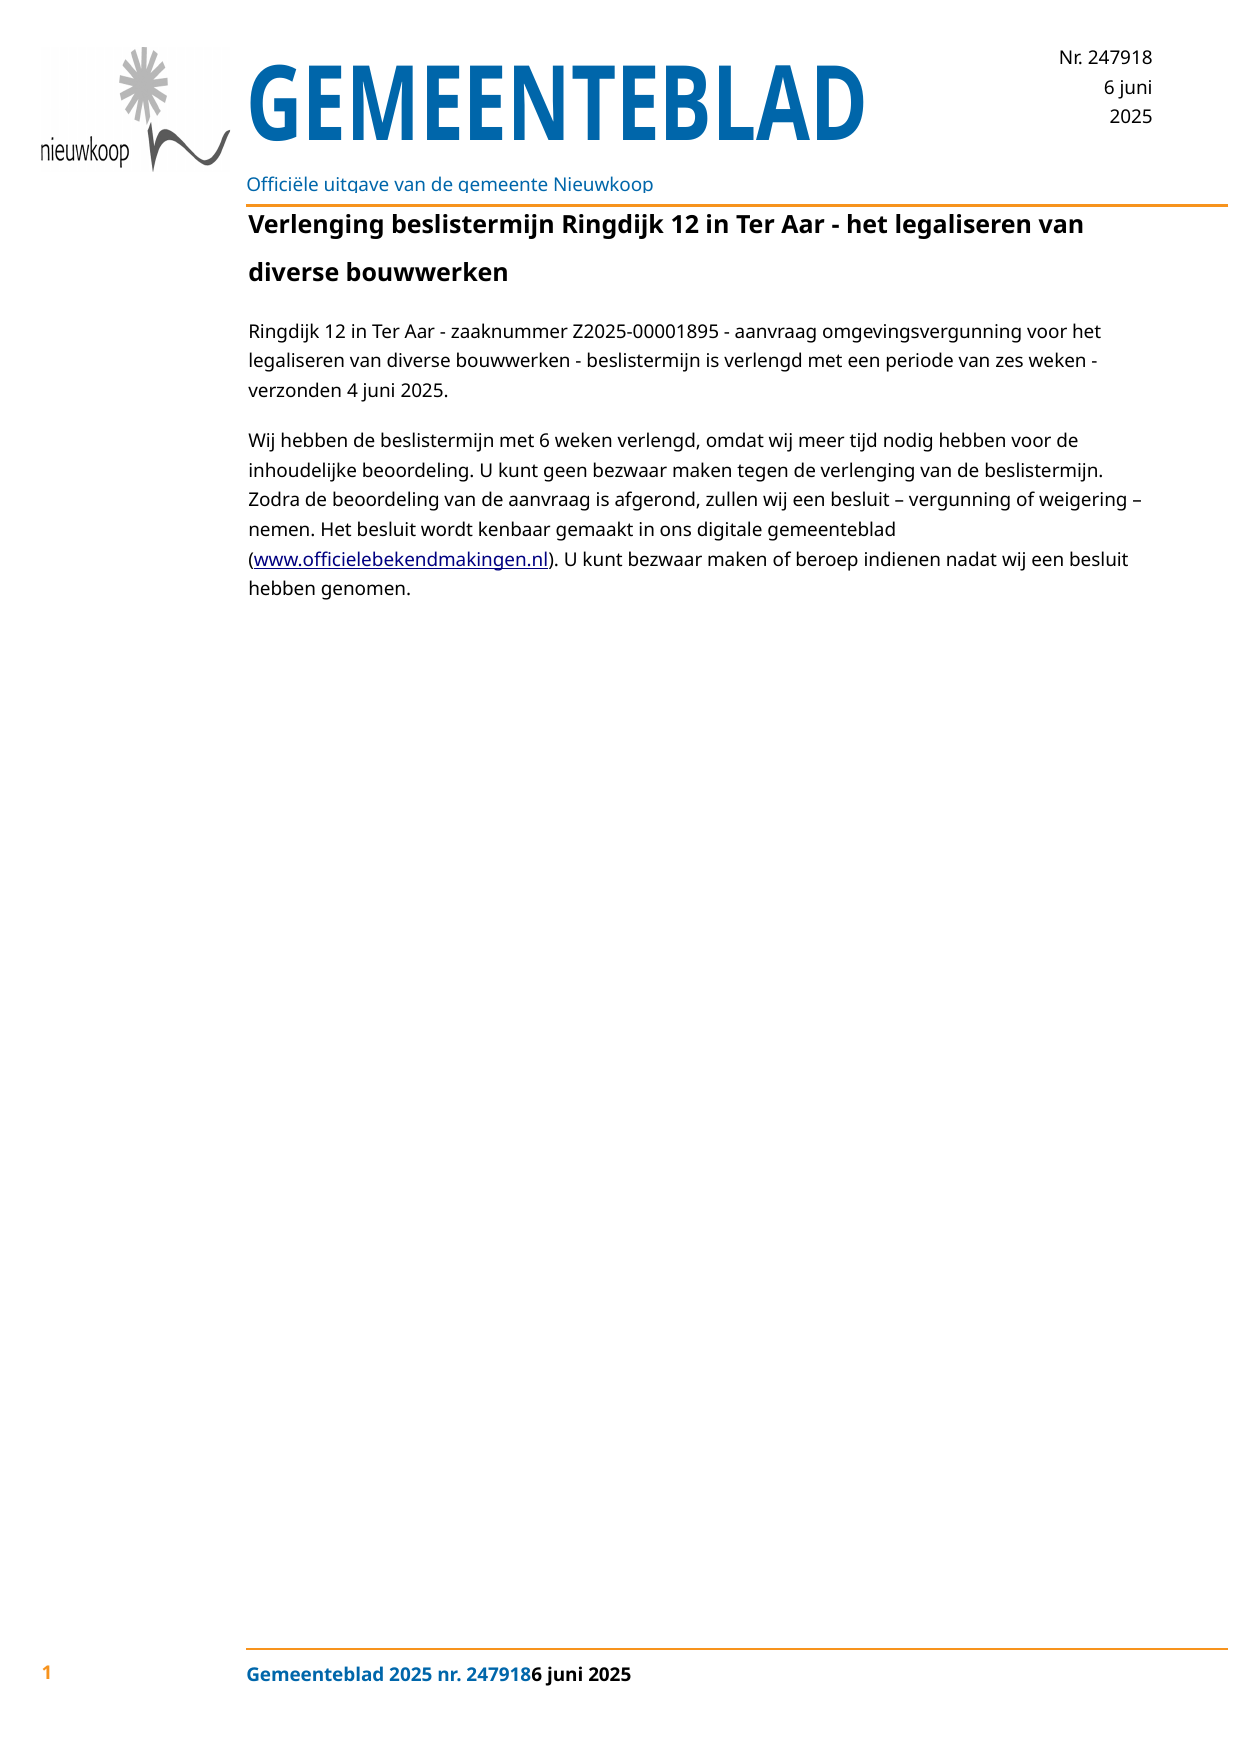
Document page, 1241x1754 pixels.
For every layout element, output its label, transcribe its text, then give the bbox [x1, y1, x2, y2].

text Verlenging beslistermijn Ringdijk 12 in Ter Aar - het legaliseren van diverse bouwwerken [248, 207, 1152, 288]
picture [41, 47, 231, 172]
text Ringdijk 12 in Ter Aar - zaaknummer Z2025-00001895 - aanvraag omgevingsvergunning voor het legaliseren van diverse bouwwerken - beslistermijn is verlengd met een periode van zes weken - verzonden 4 juni 2025. [248, 318, 1152, 403]
text Wij hebben de beslistermijn met 6 weken verlengd, omdat wij meer tijd nodig hebben voor de inhoudelijke beoordeling. U kunt geen bezwaar maken tegen de verlenging van de beslistermijn. Zodra de beoordeling van de aanvraag is afgerond, zullen wij een besluit – vergunning of weigering – nemen. Het besluit wordt kenbaar gemaakt in ons digitale gemeenteblad (www.officielebekendmakingen.nl). U kunt bezwaar maken of beroep indienen nadat wij een besluit hebben genomen. [248, 427, 1152, 601]
